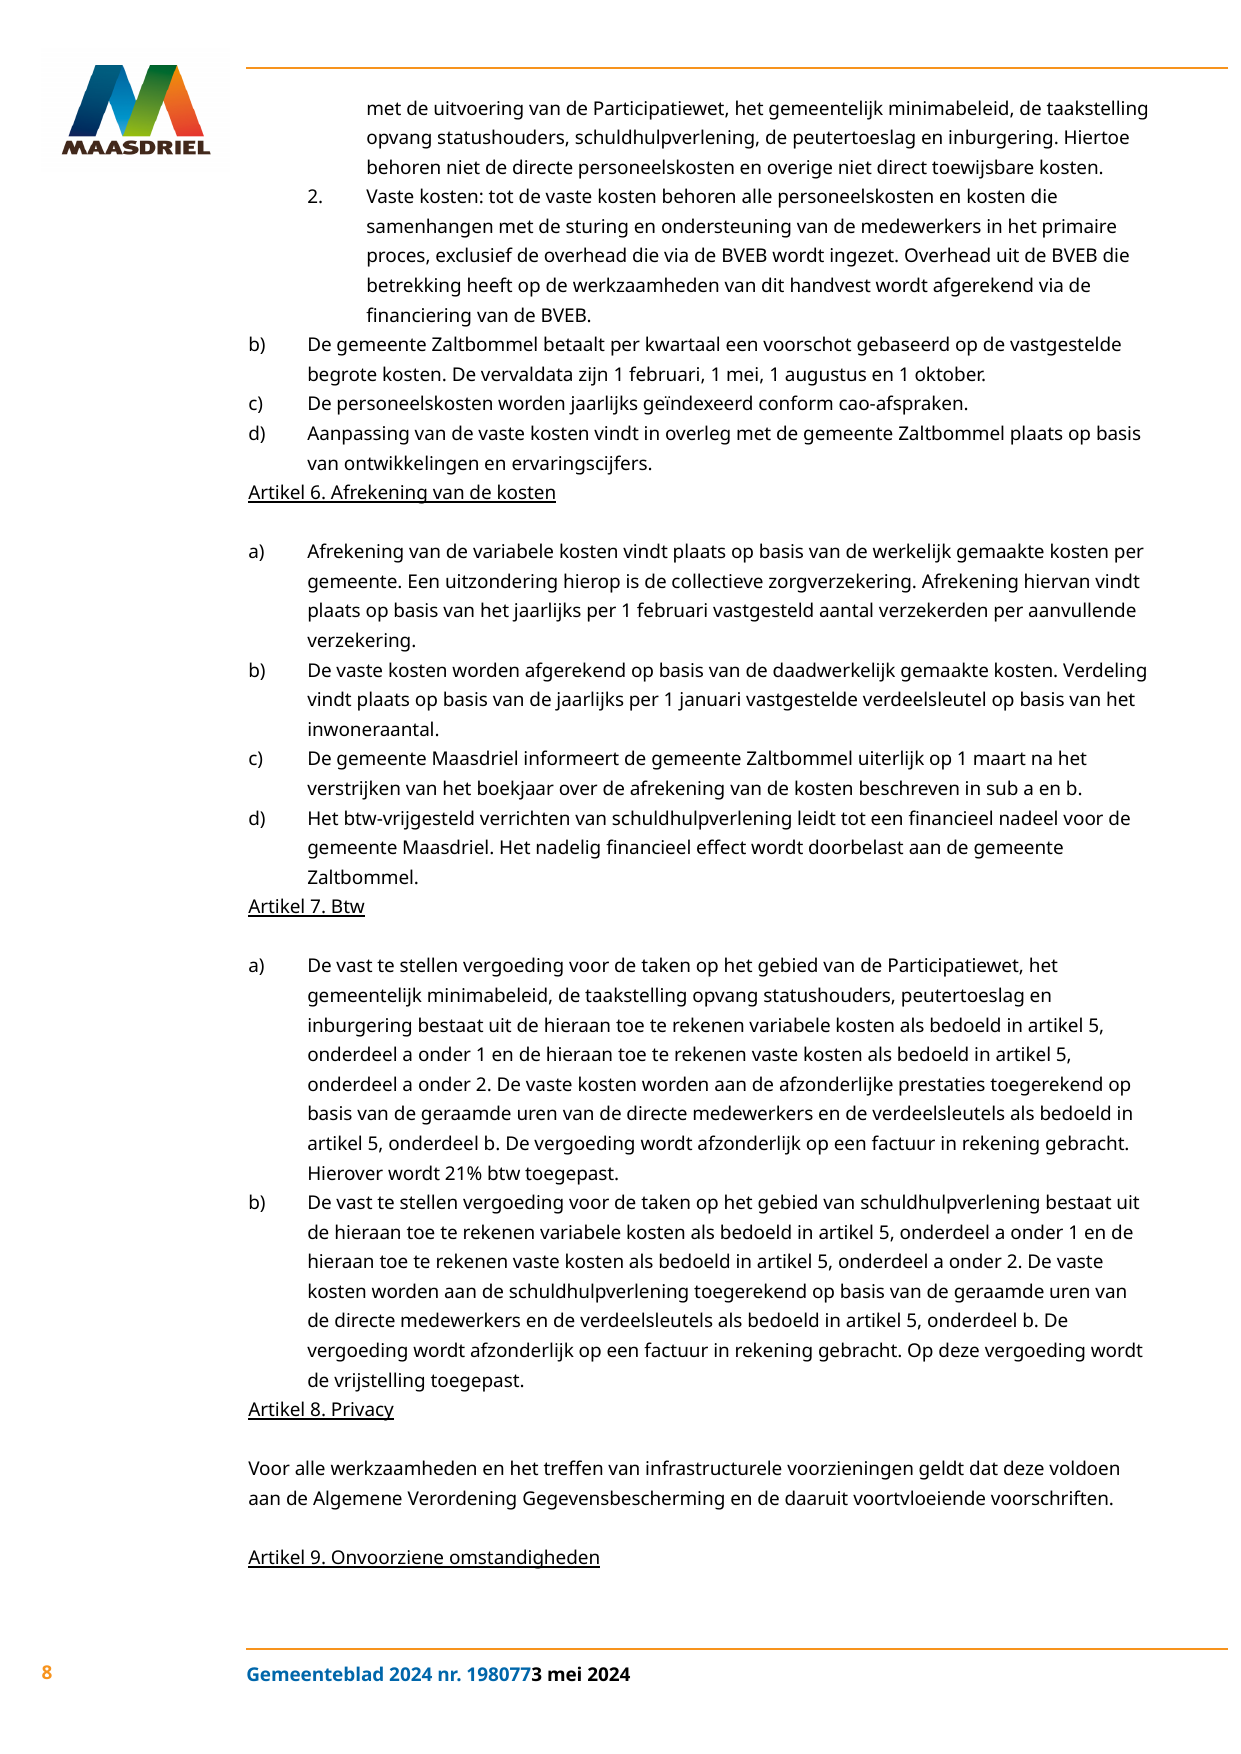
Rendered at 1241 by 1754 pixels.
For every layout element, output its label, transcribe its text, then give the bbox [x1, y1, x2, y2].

list Vaste kosten: tot de vaste kosten behoren alle personeelskosten en kosten die samenhangen met de sturing en ondersteuning van de medewerkers in het primaire proces, exclusief de overhead die via de BVEB wordt ingezet. Overhead uit de BVEB die betrekking heeft op de werkzaamheden van dit handvest wordt afgerekend via de financiering van de BVEB. [307, 183, 1152, 328]
list De gemeente Zaltbommel betaalt per kwartaal een voorschot gebaseerd op de vastgestelde begrote kosten. De vervaldata zijn 1 februari, 1 mei, 1 augustus en 1 oktober. [248, 331, 1152, 387]
list De vaste kosten worden afgerekend op basis van de daadwerkelijk gemaakte kosten. Verdeling vindt plaats op basis van de jaarlijks per 1 januari vastgestelde verdeelsleutel op basis van het inwoneraantal. [248, 657, 1152, 742]
text Voor alle werkzaamheden en het treffen van infrastructurele voorzieningen geldt dat deze voldoen aan de Algemene Verordening Gegevensbescherming en de daaruit voortvloeiende voorschriften. [248, 1456, 1152, 1511]
picture [41, 47, 231, 172]
list De gemeente Maasdriel informeert de gemeente Zaltbommel uiterlijk op 1 maart na het verstrijken van het boekjaar over de afrekening van de kosten beschreven in sub a en b. [248, 746, 1152, 801]
list Het btw-vrijgesteld verrichten van schuldhulpverlening leidt tot een financieel nadeel voor de gemeente Maasdriel. Het nadelig financieel effect wordt doorbelast aan de gemeente Zaltbommel. [248, 805, 1152, 890]
text Artikel 7. Btw [248, 893, 1152, 919]
list Aanpassing van de vaste kosten vindt in overleg met de gemeente Zaltbommel plaats op basis van ontwikkelingen en ervaringscijfers. [248, 420, 1152, 476]
list De vast te stellen vergoeding voor de taken op het gebied van de Participatiewet, het gemeentelijk minimabeleid, de taakstelling opvang statushouders, peutertoeslag en inburgering bestaat uit de hieraan toe te rekenen variabele kosten als bedoeld in artikel 5, onderdeel a onder 1 en de hieraan toe te rekenen vaste kosten als bedoeld in artikel 5, onderdeel a onder 2. De vaste kosten worden aan de afzonderlijke prestaties toegerekend op basis van de geraamde uren van de directe medewerkers en de verdeelsleutels als bedoeld in artikel 5, onderdeel b. De vergoeding wordt afzonderlijk op een factuur in rekening gebracht. Hierover wordt 21% btw toegepast. [248, 953, 1152, 1186]
text Artikel 6. Afrekening van de kosten [248, 479, 1152, 505]
list De personeelskosten worden jaarlijks geïndexeerd conform cao-afspraken. [248, 391, 1152, 416]
list De vast te stellen vergoeding voor de taken op het gebied van schuldhulpverlening bestaat uit de hieraan toe te rekenen variabele kosten als bedoeld in artikel 5, onderdeel a onder 1 en de hieraan toe te rekenen vaste kosten als bedoeld in artikel 5, onderdeel a onder 2. De vaste kosten worden aan de schuldhulpverlening toegerekend op basis van de geraamde uren van de directe medewerkers en de verdeelsleutels als bedoeld in artikel 5, onderdeel b. De vergoeding wordt afzonderlijk op een factuur in rekening gebracht. Op deze vergoeding wordt de vrijstelling toegepast. [248, 1189, 1152, 1393]
list Afrekening van de variabele kosten vindt plaats op basis van de werkelijk gemaakte kosten per gemeente. Een uitzondering hierop is de collectieve zorgverzekering. Afrekening hiervan vindt plaats op basis van het jaarlijks per 1 februari vastgesteld aantal verzekerden per aanvullende verzekering. [248, 538, 1152, 653]
list met de uitvoering van de Participatiewet, het gemeentelijk minimabeleid, de taakstelling opvang statushouders, schuldhulpverlening, de peutertoeslag en inburgering. Hiertoe behoren niet de directe personeelskosten en overige niet direct toewijsbare kosten. [307, 95, 1152, 180]
text Artikel 9. Onvoorziene omstandigheden [248, 1544, 1152, 1570]
text Artikel 8. Privacy [248, 1396, 1152, 1422]
